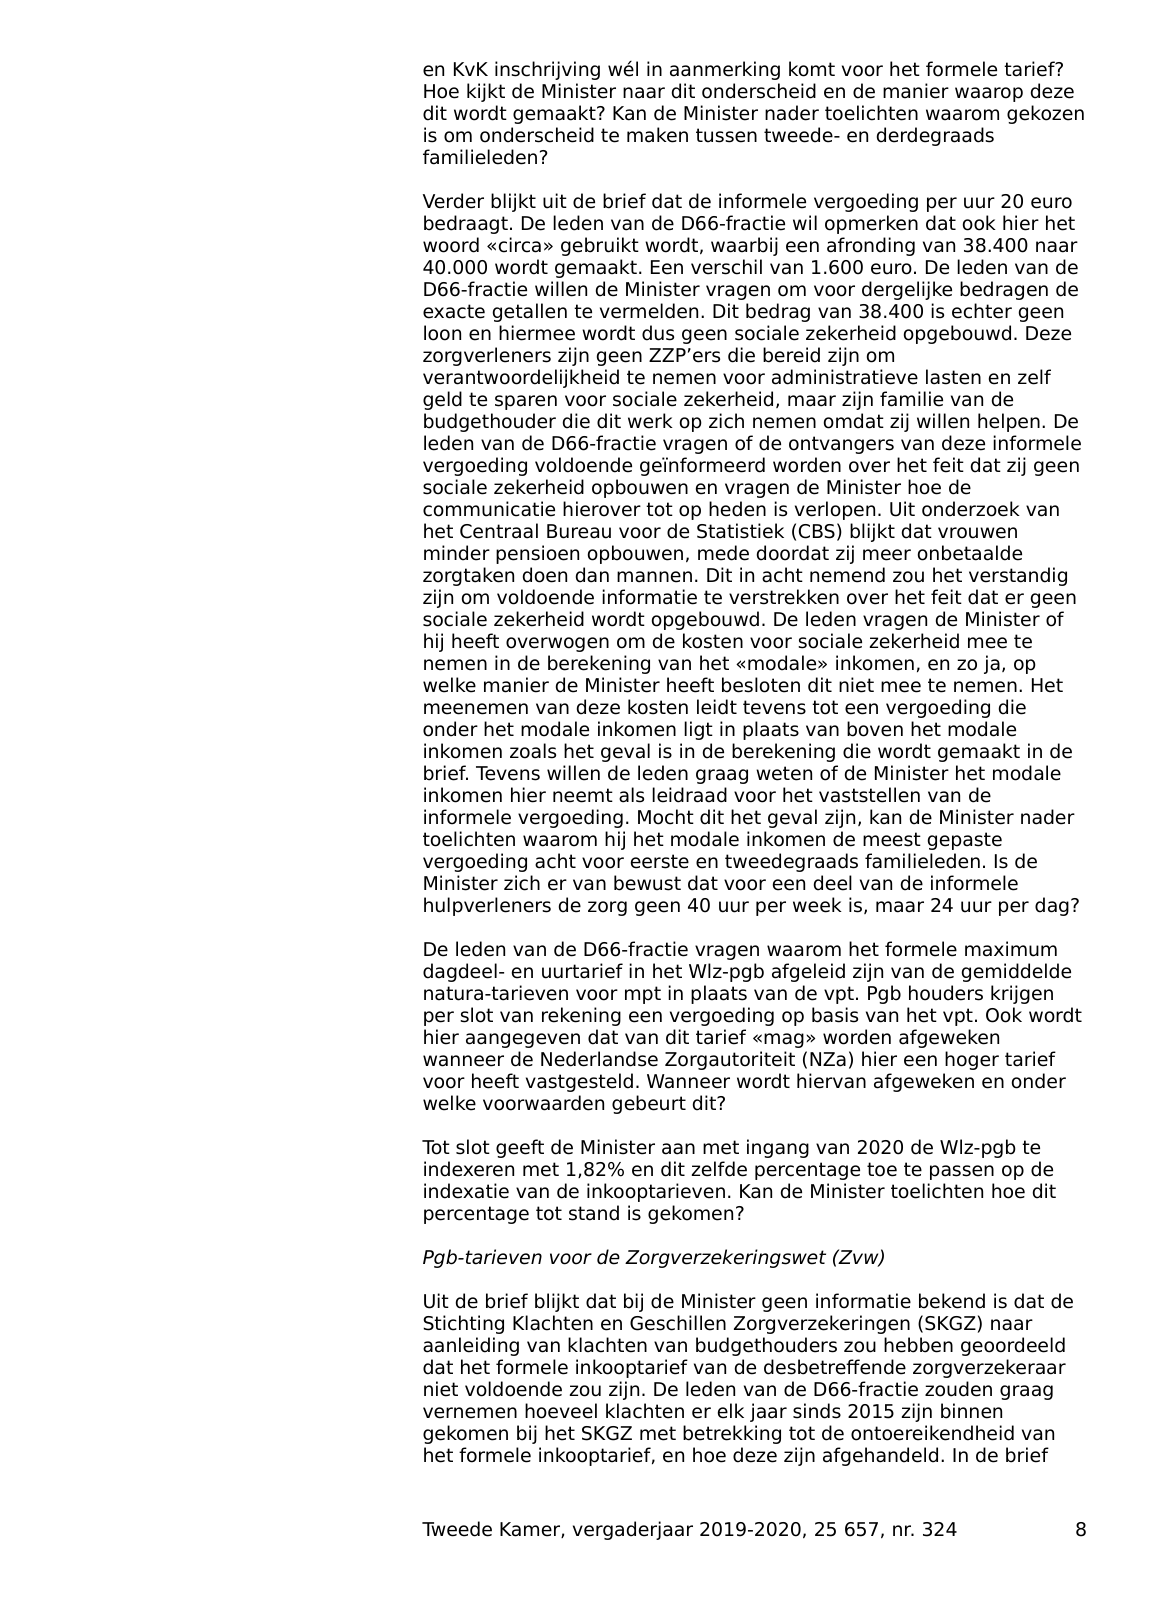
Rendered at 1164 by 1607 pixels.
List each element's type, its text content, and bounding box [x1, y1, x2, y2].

subtitle Pgb-tarieven voor de Zorgverzekeringswet (Zvw) [422, 1247, 1087, 1269]
text Verder blijkt uit de brief dat de informele vergoeding per uur 20 euro bedraagt. De leden van de D66-fractie wil opmerken dat ook hier het woord «circa» gebruikt wordt, waarbij een afronding van 38.400 naar 40.000 wordt gemaakt. Een verschil van 1.600 euro. De leden van de D66-fractie willen de Minister vragen om voor dergelijke bedragen de exacte getallen te vermelden. Dit bedrag van 38.400 is echter geen loon en hiermee wordt dus geen sociale zekerheid opgebouwd. Deze zorgverleners zijn geen ZZP’ers die bereid zijn om verantwoordelijkheid te nemen voor administratieve lasten en zelf geld te sparen voor sociale zekerheid, maar zijn familie van de budgethouder die dit werk op zich nemen omdat zij willen helpen. De leden van de D66-fractie vragen of de ontvangers van deze informele vergoeding voldoende geïnformeerd worden over het feit dat zij geen sociale zekerheid opbouwen en vragen de Minister hoe de communicatie hierover tot op heden is verlopen. Uit onderzoek van het Centraal Bureau voor de Statistiek (CBS) blijkt dat vrouwen minder pensioen opbouwen, mede doordat zij meer onbetaalde zorgtaken doen dan mannen. Dit in acht nemend zou het verstandig zijn om voldoende informatie te verstrekken over het feit dat er geen sociale zekerheid wordt opgebouwd. De leden vragen de Minister of hij heeft overwogen om de kosten voor sociale zekerheid mee te nemen in de berekening van het «modale» inkomen, en zo ja, op welke manier de Minister heeft besloten dit niet mee te nemen. Het meenemen van deze kosten leidt tevens tot een vergoeding die onder het modale inkomen ligt in plaats van boven het modale inkomen zoals het geval is in de berekening die wordt gemaakt in de brief. Tevens willen de leden graag weten of de Minister het modale inkomen hier neemt als leidraad voor het vaststellen van de informele vergoeding. Mocht dit het geval zijn, kan de Minister nader toelichten waarom hij het modale inkomen de meest gepaste vergoeding acht voor eerste en tweedegraads familieleden. Is de Minister zich er van bewust dat voor een deel van de informele hulpverleners de zorg geen 40 uur per week is, maar 24 uur per dag? [422, 191, 1087, 916]
text Tot slot geeft de Minister aan met ingang van 2020 de Wlz-pgb te indexeren met 1,82% en dit zelfde percentage toe te passen op de indexatie van de inkooptarieven. Kan de Minister toelichten hoe dit percentage tot stand is gekomen? [422, 1137, 1087, 1224]
text en KvK inschrijving wél in aanmerking komt voor het formele tarief? Hoe kijkt de Minister naar dit onderscheid en de manier waarop deze dit wordt gemaakt? Kan de Minister nader toelichten waarom gekozen is om onderscheid te maken tussen tweede- en derdegraads familieleden? [422, 59, 1087, 169]
text Uit de brief blijkt dat bij de Minister geen informatie bekend is dat de Stichting Klachten en Geschillen Zorgverzekeringen (SKGZ) naar aanleiding van klachten van budgethouders zou hebben geoordeeld dat het formele inkooptarief van de desbetreffende zorgverzekeraar niet voldoende zou zijn. De leden van de D66-fractie zouden graag vernemen hoeveel klachten er elk jaar sinds 2015 zijn binnen gekomen bij het SKGZ met betrekking tot de ontoereikendheid van het formele inkooptarief, en hoe deze zijn afgehandeld. In de brief [422, 1291, 1087, 1467]
text De leden van de D66-fractie vragen waarom het formele maximum dagdeel- en uurtarief in het Wlz-pgb afgeleid zijn van de gemiddelde natura-tarieven voor mpt in plaats van de vpt. Pgb houders krijgen per slot van rekening een vergoeding op basis van het vpt. Ook wordt hier aangegeven dat van dit tarief «mag» worden afgeweken wanneer de Nederlandse Zorgautoriteit (NZa) hier een hoger tarief voor heeft vastgesteld. Wanneer wordt hiervan afgeweken en onder welke voorwaarden gebeurt dit? [422, 939, 1087, 1114]
